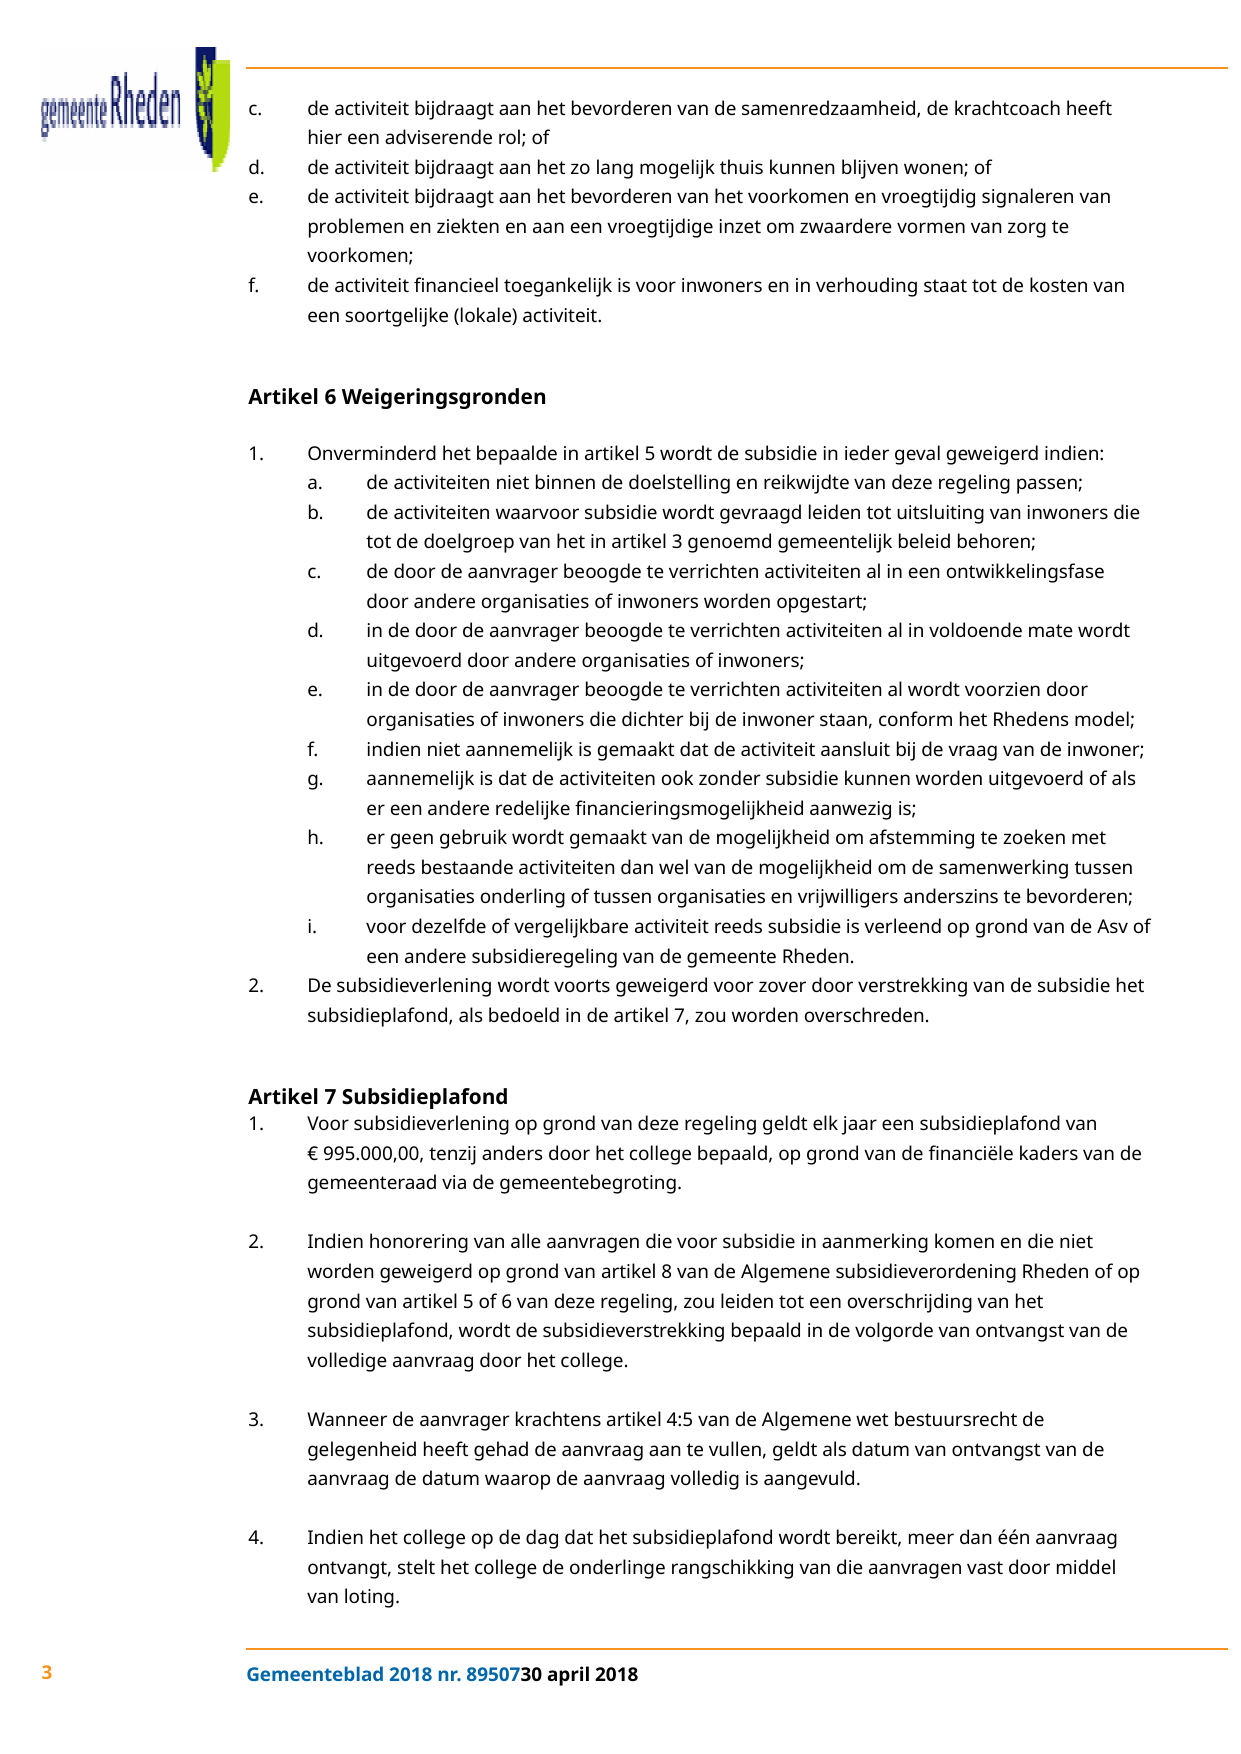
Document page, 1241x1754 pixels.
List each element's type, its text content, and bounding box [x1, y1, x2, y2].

picture [41, 47, 231, 172]
list Indien honorering van alle aanvragen die voor subsidie in aanmerking komen en die niet worden geweigerd op grond van artikel 8 van de Algemene subsidieverordening Rheden of op grond van artikel 5 of 6 van deze regeling, zou leiden tot een overschrijding van het subsidieplafond, wordt de subsidieverstrekking bepaald in de volgorde van ontvangst van de volledige aanvraag door het college. [248, 1229, 1152, 1373]
list de activiteiten waarvoor subsidie wordt gevraagd leiden tot uitsluiting van inwoners die tot de doelgroep van het in artikel 3 genoemd gemeentelijk beleid behoren; [307, 499, 1152, 554]
list Wanneer de aanvrager krachtens artikel 4:5 van de Algemene wet bestuursrecht de gelegenheid heeft gehad de aanvraag aan te vullen, geldt als datum van ontvangst van de aanvraag de datum waarop de aanvraag volledig is aangevuld. [248, 1406, 1152, 1491]
list aannemelijk is dat de activiteiten ook zonder subsidie kunnen worden uitgevoerd of als er een andere redelijke financieringsmogelijkheid aanwezig is; [307, 765, 1152, 821]
list de door de aanvrager beoogde te verrichten activiteiten al in een ontwikkelingsfase door andere organisaties of inwoners worden opgestart; [307, 558, 1152, 613]
text Artikel 7 Subsidieplafond [248, 1082, 1152, 1110]
list in de door de aanvrager beoogde te verrichten activiteiten al wordt voorzien door organisaties of inwoners die dichter bij de inwoner staan, conform het Rhedens model; [307, 677, 1152, 732]
list Indien het college op de dag dat het subsidieplafond wordt bereikt, meer dan één aanvraag ontvangt, stelt het college de onderlinge rangschikking van die aanvragen vast door middel van loting. [248, 1524, 1152, 1609]
list indien niet aannemelijk is gemaakt dat de activiteit aansluit bij de vraag van de inwoner; [307, 736, 1152, 761]
list er geen gebruik wordt gemaakt van de mogelijkheid om afstemming te zoeken met reeds bestaande activiteiten dan wel van de mogelijkheid om de samenwerking tussen organisaties onderling of tussen organisaties en vrijwilligers anderszins te bevorderen; [307, 824, 1152, 909]
list Onverminderd het bepaalde in artikel 5 wordt de subsidie in ieder geval geweigerd indien: [248, 440, 1152, 466]
list de activiteit bijdraagt aan het bevorderen van het voorkomen en vroegtijdig signaleren van problemen en ziekten en aan een vroegtijdige inzet om zwaardere vormen van zorg te voorkomen; [248, 183, 1152, 268]
list voor dezelfde of vergelijkbare activiteit reeds subsidie is verleend op grond van de Asv of een andere subsidieregeling van de gemeente Rheden. [307, 913, 1152, 968]
list de activiteit financieel toegankelijk is voor inwoners en in verhouding staat tot de kosten van een soortgelijke (lokale) activiteit. [248, 272, 1152, 328]
list Voor subsidieverlening op grond van deze regeling geldt elk jaar een subsidieplafond van € 995.000,00, tenzij anders door het college bepaald, op grond van de financiële kaders van de gemeenteraad via de gemeentebegroting. [248, 1110, 1152, 1195]
list De subsidieverlening wordt voorts geweigerd voor zover door verstrekking van de subsidie het subsidieplafond, als bedoeld in de artikel 7, zou worden overschreden. [248, 972, 1152, 1028]
list de activiteiten niet binnen de doelstelling en reikwijdte van deze regeling passen; [307, 469, 1152, 495]
text Artikel 6 Weigeringsgronden [248, 382, 1152, 410]
list in de door de aanvrager beoogde te verrichten activiteiten al in voldoende mate wordt uitgevoerd door andere organisaties of inwoners; [307, 617, 1152, 673]
list de activiteit bijdraagt aan het zo lang mogelijk thuis kunnen blijven wonen; of [248, 154, 1152, 180]
list de activiteit bijdraagt aan het bevorderen van de samenredzaamheid, de krachtcoach heeft hier een adviserende rol; of [248, 95, 1152, 150]
